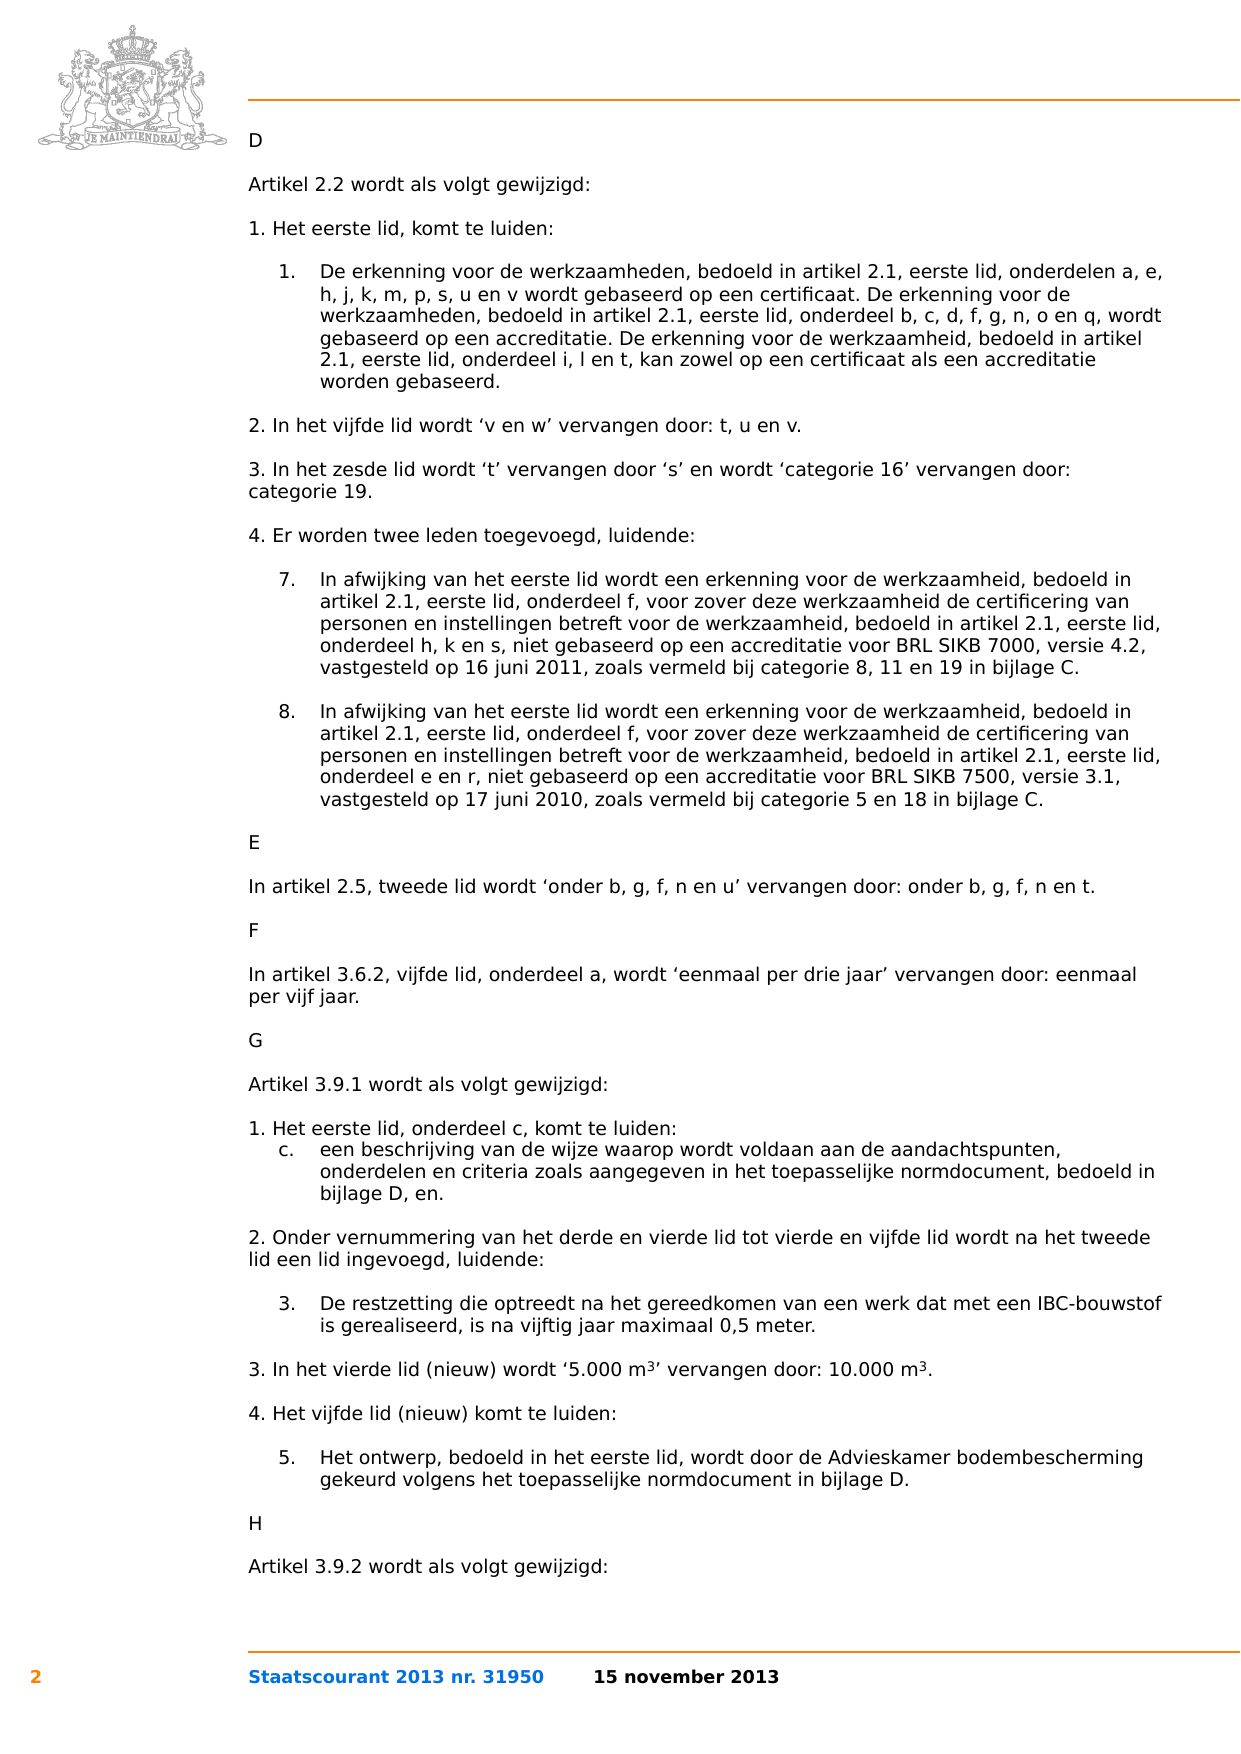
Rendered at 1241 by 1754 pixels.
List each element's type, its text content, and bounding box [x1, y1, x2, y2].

text Artikel 2.2 wordt als volgt gewijzigd: [248, 174, 1163, 196]
text Artikel 3.9.1 wordt als volgt gewijzigd: [248, 1073, 1163, 1096]
text H [248, 1512, 1163, 1534]
text D [248, 130, 1163, 152]
text 8. In afwijking van het eerste lid wordt een erkenning voor de werkzaamheid, bedoeld in artikel 2.1, eerste lid, onderdeel f, voor zover deze werkzaamheid de certificering van personen en instellingen betreft voor de werkzaamheid, bedoeld in artikel 2.1, eerste lid, onderdeel e en r, niet gebaseerd op een accreditatie voor BRL SIKB 7500, versie 3.1, vastgesteld op 17 juni 2010, zoals vermeld bij categorie 5 en 18 in bijlage C. [278, 701, 1163, 810]
picture [38, 25, 227, 150]
text 2. Onder vernummering van het derde en vierde lid tot vierde en vijfde lid wordt na het tweede lid een lid ingevoegd, luidende: [248, 1227, 1163, 1271]
text G [248, 1030, 1163, 1052]
text In artikel 3.6.2, vijfde lid, onderdeel a, wordt ‘eenmaal per drie jaar’ vervangen door: eenmaal per vijf jaar. [248, 964, 1163, 1008]
text 5. Het ontwerp, bedoeld in het eerste lid, wordt door de Advieskamer bodembescherming gekeurd volgens het toepasselijke normdocument in bijlage D. [278, 1447, 1163, 1491]
text 4. Het vijfde lid (nieuw) komt te luiden: [248, 1403, 1163, 1425]
text 7. In afwijking van het eerste lid wordt een erkenning voor de werkzaamheid, bedoeld in artikel 2.1, eerste lid, onderdeel f, voor zover deze werkzaamheid de certificering van personen en instellingen betreft voor de werkzaamheid, bedoeld in artikel 2.1, eerste lid, onderdeel h, k en s, niet gebaseerd op een accreditatie voor BRL SIKB 7000, versie 4.2, vastgesteld op 16 juni 2011, zoals vermeld bij categorie 8, 11 en 19 in bijlage C. [278, 569, 1163, 679]
text 2. In het vijfde lid wordt ‘v en w’ vervangen door: t, u en v. [248, 415, 1163, 437]
text Artikel 3.9.2 wordt als volgt gewijzigd: [248, 1556, 1163, 1578]
text In artikel 2.5, tweede lid wordt ‘onder b, g, f, n en u’ vervangen door: onder b, g, f, n en t. [248, 876, 1163, 898]
text c. een beschrijving van de wijze waarop wordt voldaan aan de aandachtspunten, onderdelen en criteria zoals aangegeven in het toepasselijke normdocument, bedoeld in bijlage D, en. [278, 1139, 1163, 1205]
text E [248, 832, 1163, 854]
text 3. In het vierde lid (nieuw) wordt ‘5.000 m3’ vervangen door: 10.000 m3. [248, 1359, 1163, 1381]
text 1. Het eerste lid, komt te luiden: [248, 218, 1163, 239]
text F [248, 920, 1163, 942]
text 1. De erkenning voor de werkzaamheden, bedoeld in artikel 2.1, eerste lid, onderdelen a, e, h, j, k, m, p, s, u en v wordt gebaseerd op een certificaat. De erkenning voor de werkzaamheden, bedoeld in artikel 2.1, eerste lid, onderdeel b, c, d, f, g, n, o en q, wordt gebaseerd op een accreditatie. De erkenning voor de werkzaamheid, bedoeld in artikel 2.1, eerste lid, onderdeel i, l en t, kan zowel op een certificaat als een accreditatie worden gebaseerd. [278, 261, 1163, 393]
text 4. Er worden twee leden toegevoegd, luidende: [248, 525, 1163, 547]
text 3. In het zesde lid wordt ‘t’ vervangen door ‘s’ en wordt ‘categorie 16’ vervangen door: categorie 19. [248, 459, 1163, 503]
text 3. De restzetting die optreedt na het gereedkomen van een werk dat met een IBC-bouwstof is gerealiseerd, is na vijftig jaar maximaal 0,5 meter. [278, 1293, 1163, 1337]
text 1. Het eerste lid, onderdeel c, komt te luiden: [248, 1117, 1163, 1139]
